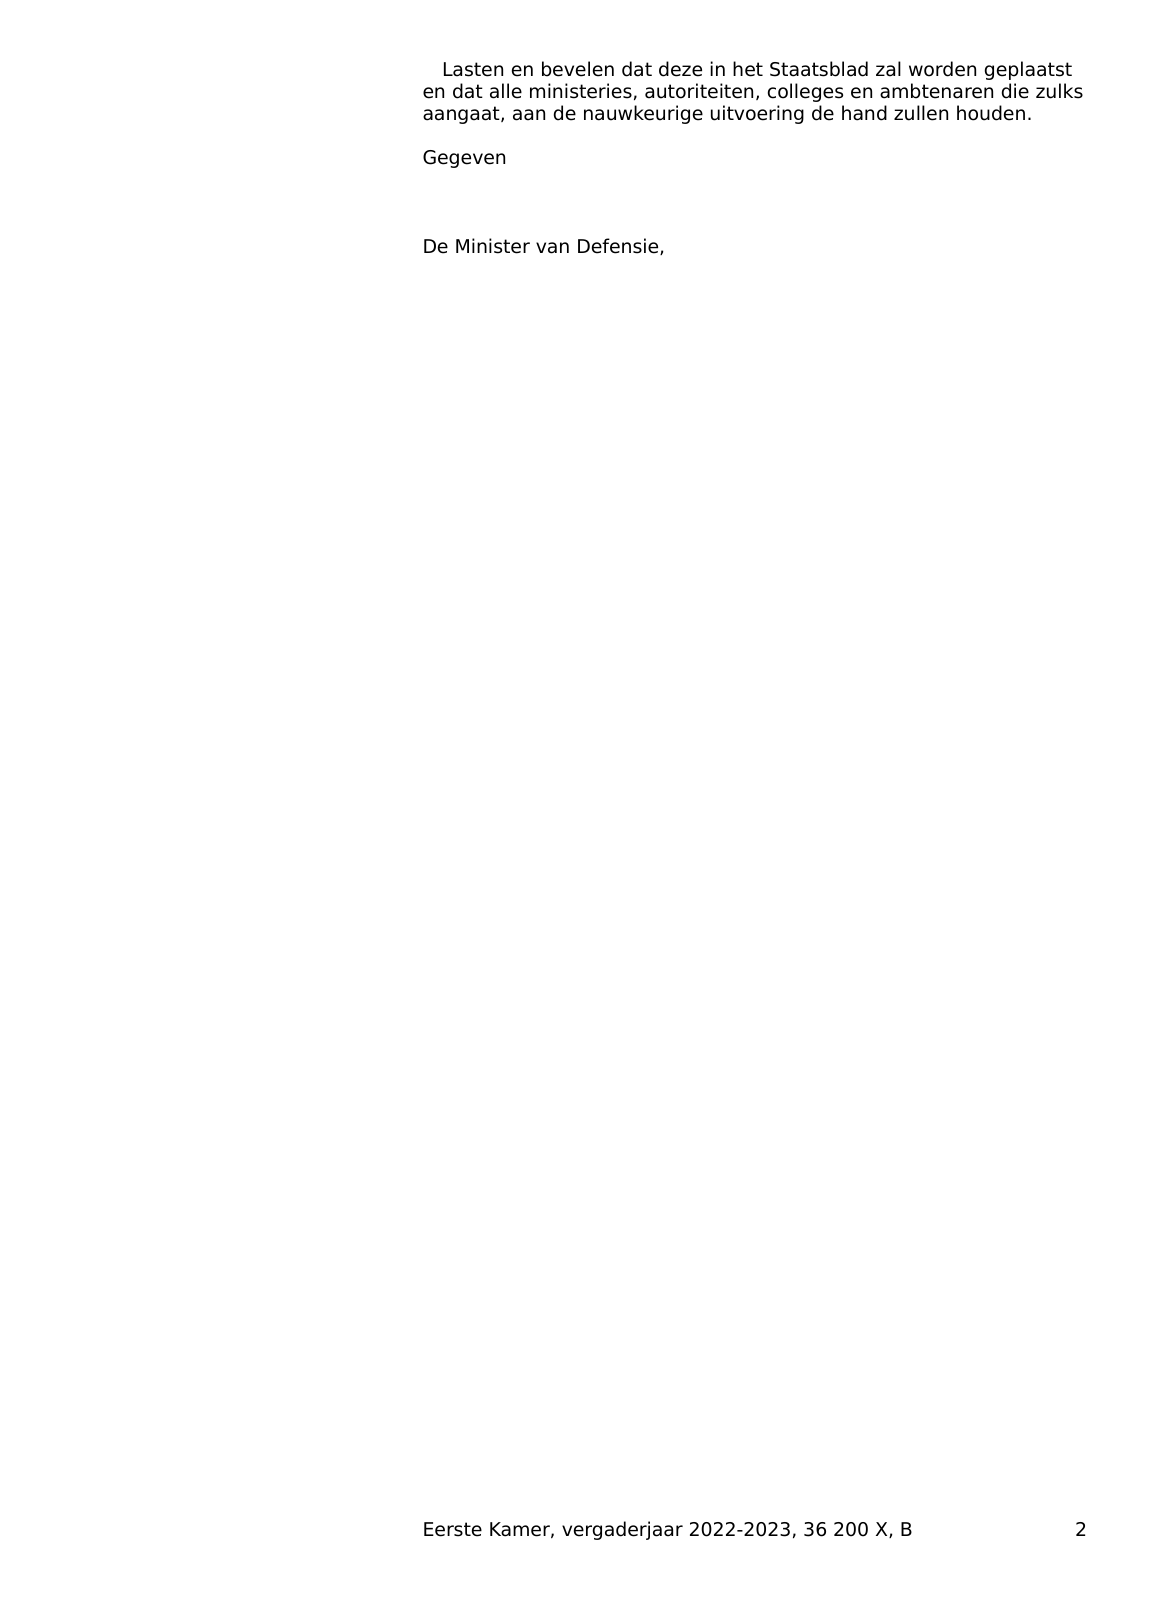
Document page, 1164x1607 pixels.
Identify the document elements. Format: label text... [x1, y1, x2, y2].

text De Minister van Defensie, [422, 236, 1087, 258]
text Lasten en bevelen dat deze in het Staatsblad zal worden geplaatst en dat alle ministeries, autoriteiten, colleges en ambtenaren die zulks aangaat, aan de nauwkeurige uitvoering de hand zullen houden. [422, 59, 1087, 125]
text Gegeven [422, 147, 1087, 169]
